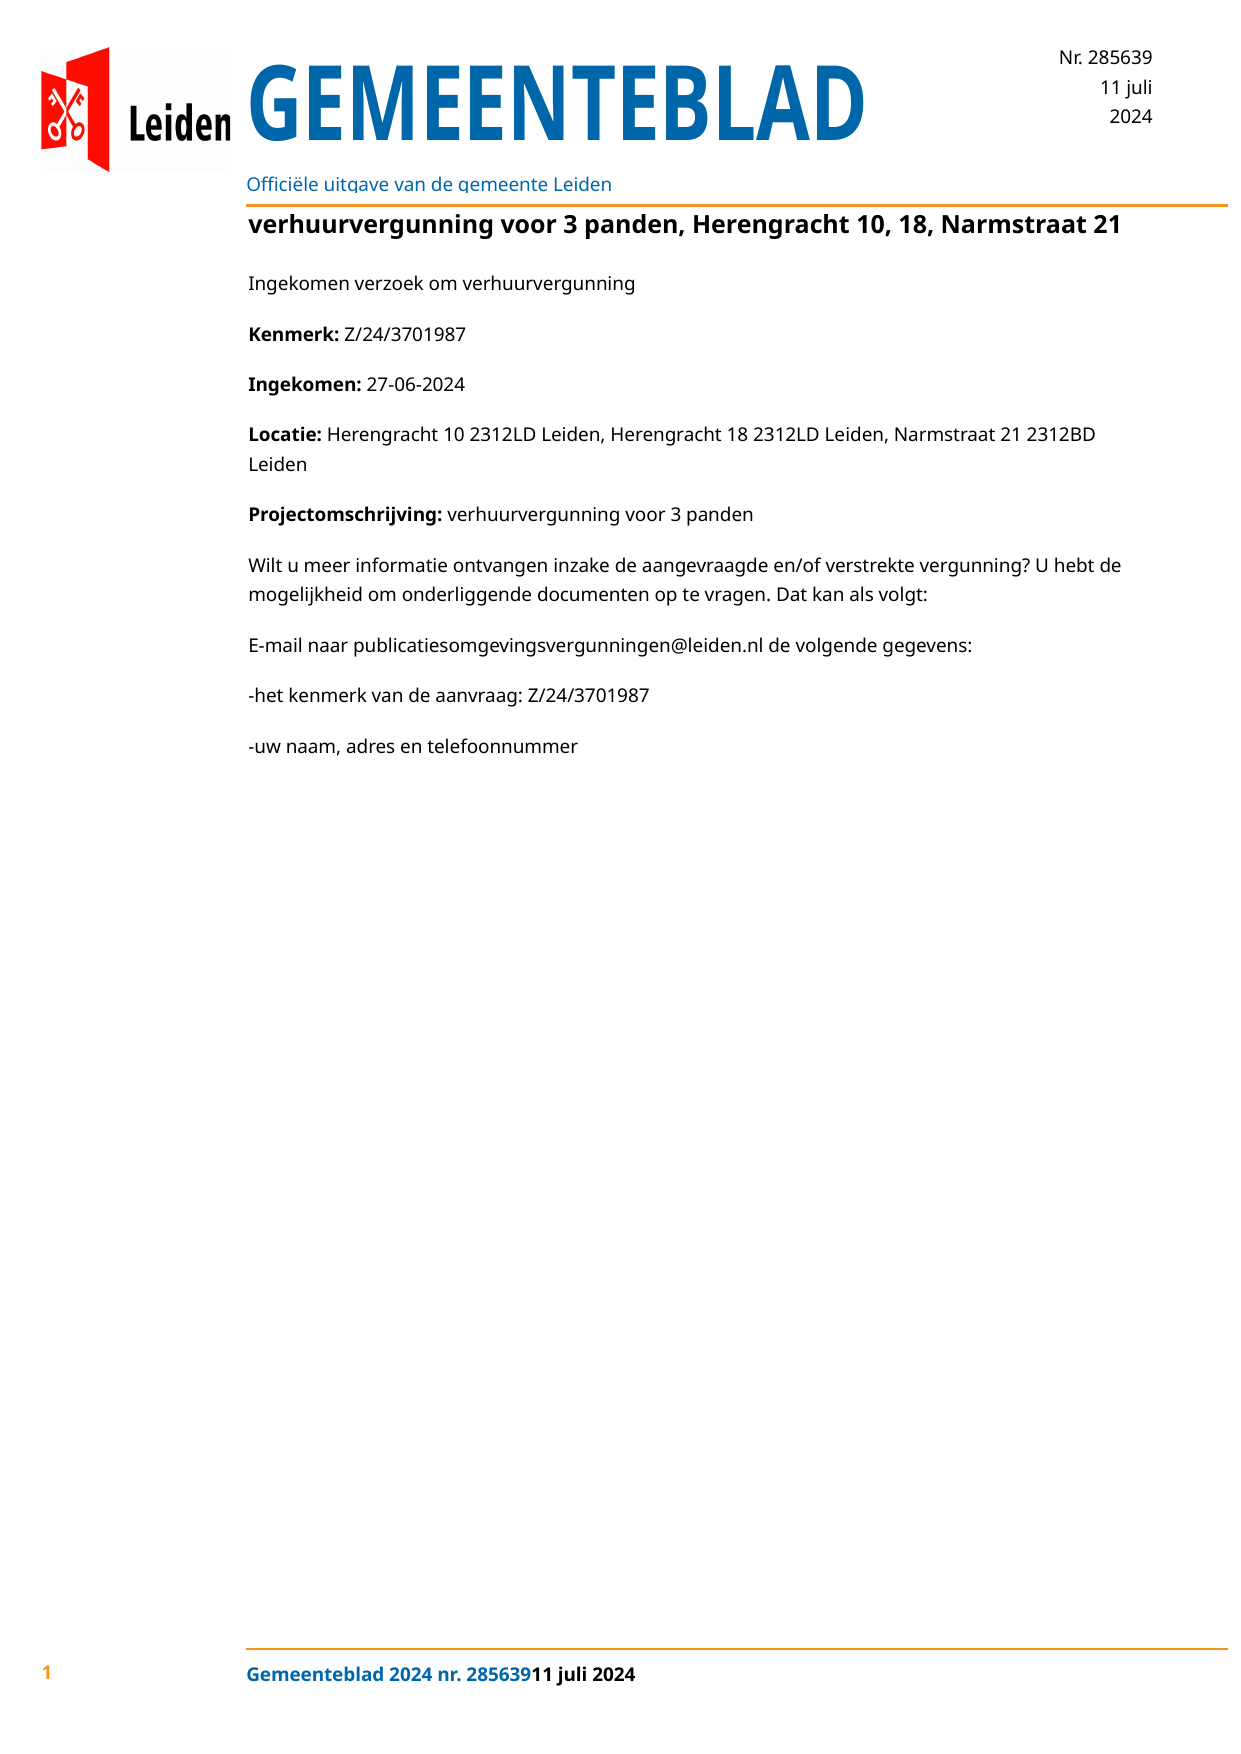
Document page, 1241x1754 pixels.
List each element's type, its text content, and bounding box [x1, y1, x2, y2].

picture [41, 47, 231, 172]
text E-mail naar publicatiesomgevingsvergunningen@leiden.nl de volgende gegevens: [248, 632, 1152, 658]
text -het kenmerk van de aanvraag: Z/24/3701987 [248, 682, 1152, 708]
text Kenmerk: Z/24/3701987 [248, 321, 1152, 346]
text verhuurvergunning voor 3 panden, Herengracht 10, 18, Narmstraat 21 [248, 207, 1152, 241]
text -uw naam, adres en telefoonnummer [248, 733, 1152, 758]
text Projectomschrijving: verhuurvergunning voor 3 panden [248, 502, 1152, 527]
text Locatie: Herengracht 10 2312LD Leiden, Herengracht 18 2312LD Leiden, Narmstraat 21 2312BD Leiden [248, 422, 1152, 477]
text Ingekomen verzoek om verhuurvergunning [248, 270, 1152, 296]
text Ingekomen: 27-06-2024 [248, 371, 1152, 397]
text Wilt u meer informatie ontvangen inzake de aangevraagde en/of verstrekte vergunning? U hebt de mogelijkheid om onderliggende documenten op te vragen. Dat kan als volgt: [248, 552, 1152, 607]
